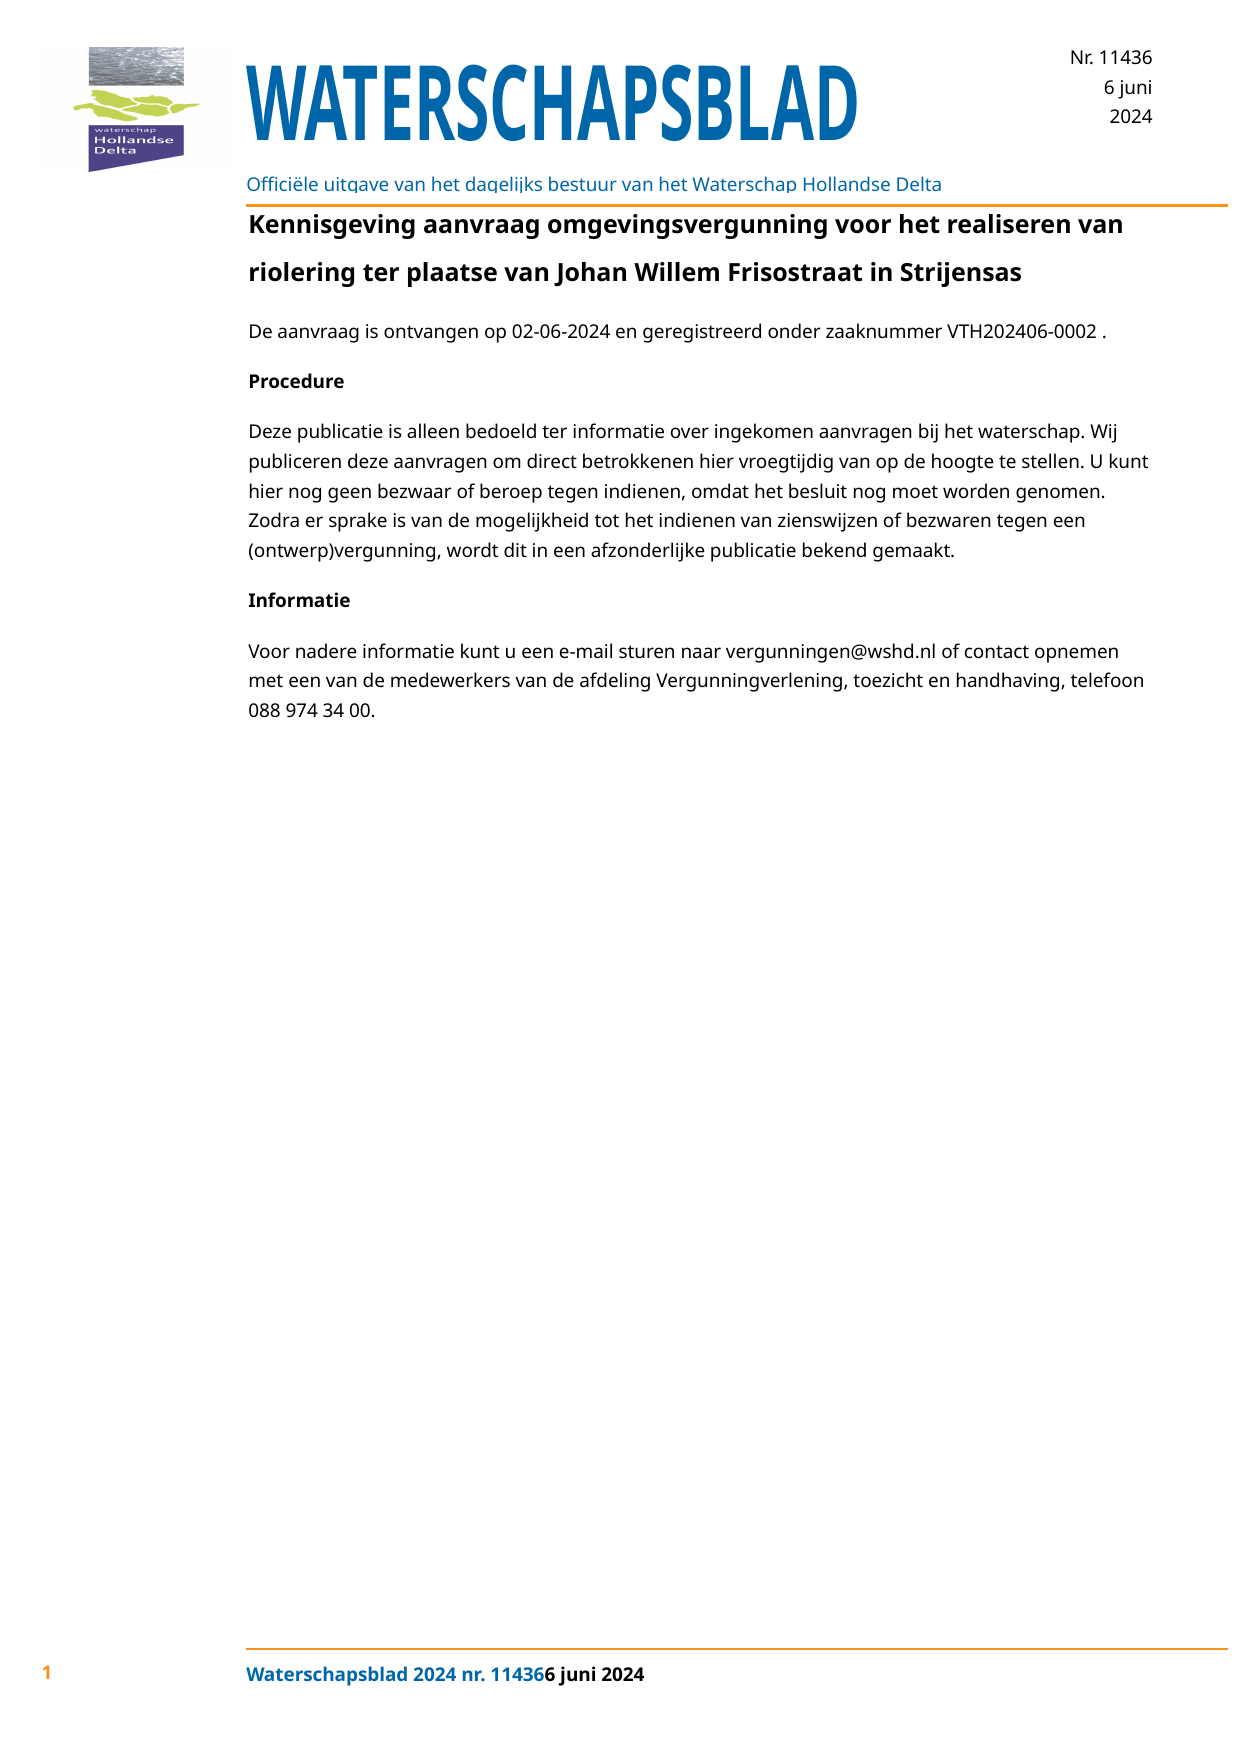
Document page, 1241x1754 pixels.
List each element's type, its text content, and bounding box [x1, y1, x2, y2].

text Informatie [248, 587, 1152, 613]
text Voor nadere informatie kunt u een e-mail sturen naar vergunningen@wshd.nl of contact opnemen met een van de medewerkers van de afdeling Vergunningverlening, toezicht en handhaving, telefoon 088 974 34 00. [248, 638, 1152, 723]
text De aanvraag is ontvangen op 02-06-2024 en geregistreerd onder zaaknummer VTH202406-0002 . [248, 318, 1152, 344]
text Deze publicatie is alleen bedoeld ter informatie over ingekomen aanvragen bij het waterschap. Wij publiceren deze aanvragen om direct betrokkenen hier vroegtijdig van op de hoogte te stellen. U kunt hier nog geen bezwaar of beroep tegen indienen, omdat het besluit nog moet worden genomen. Zodra er sprake is van de mogelijkheid tot het indienen van zienswijzen of bezwaren tegen een (ontwerp)vergunning, wordt dit in een afzonderlijke publicatie bekend gemaakt. [248, 419, 1152, 563]
text Procedure [248, 368, 1152, 394]
text Kennisgeving aanvraag omgevingsvergunning voor het realiseren van riolering ter plaatse van Johan Willem Frisostraat in Strijensas [248, 207, 1152, 288]
picture [41, 47, 231, 172]
